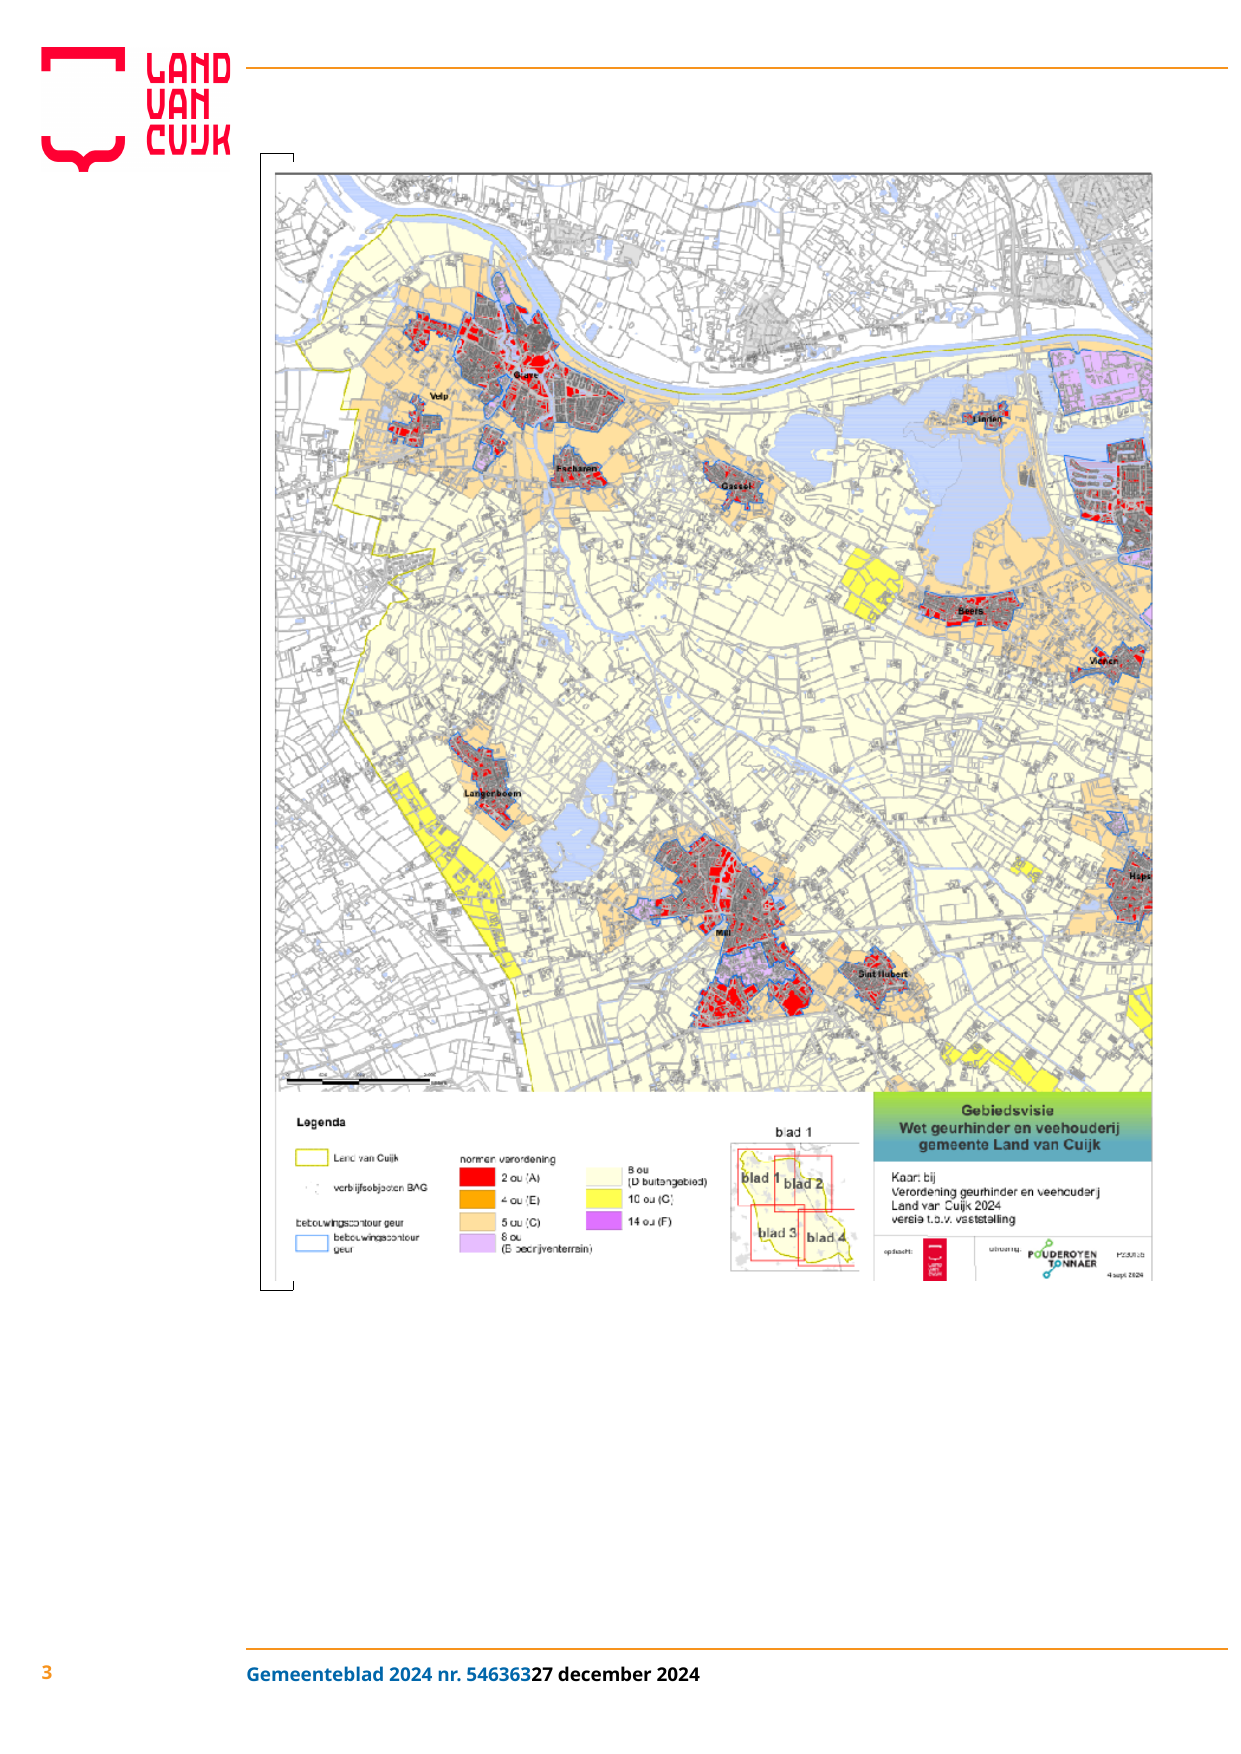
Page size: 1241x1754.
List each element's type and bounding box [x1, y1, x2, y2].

picture [41, 47, 231, 172]
picture [268, 162, 1155, 1281]
